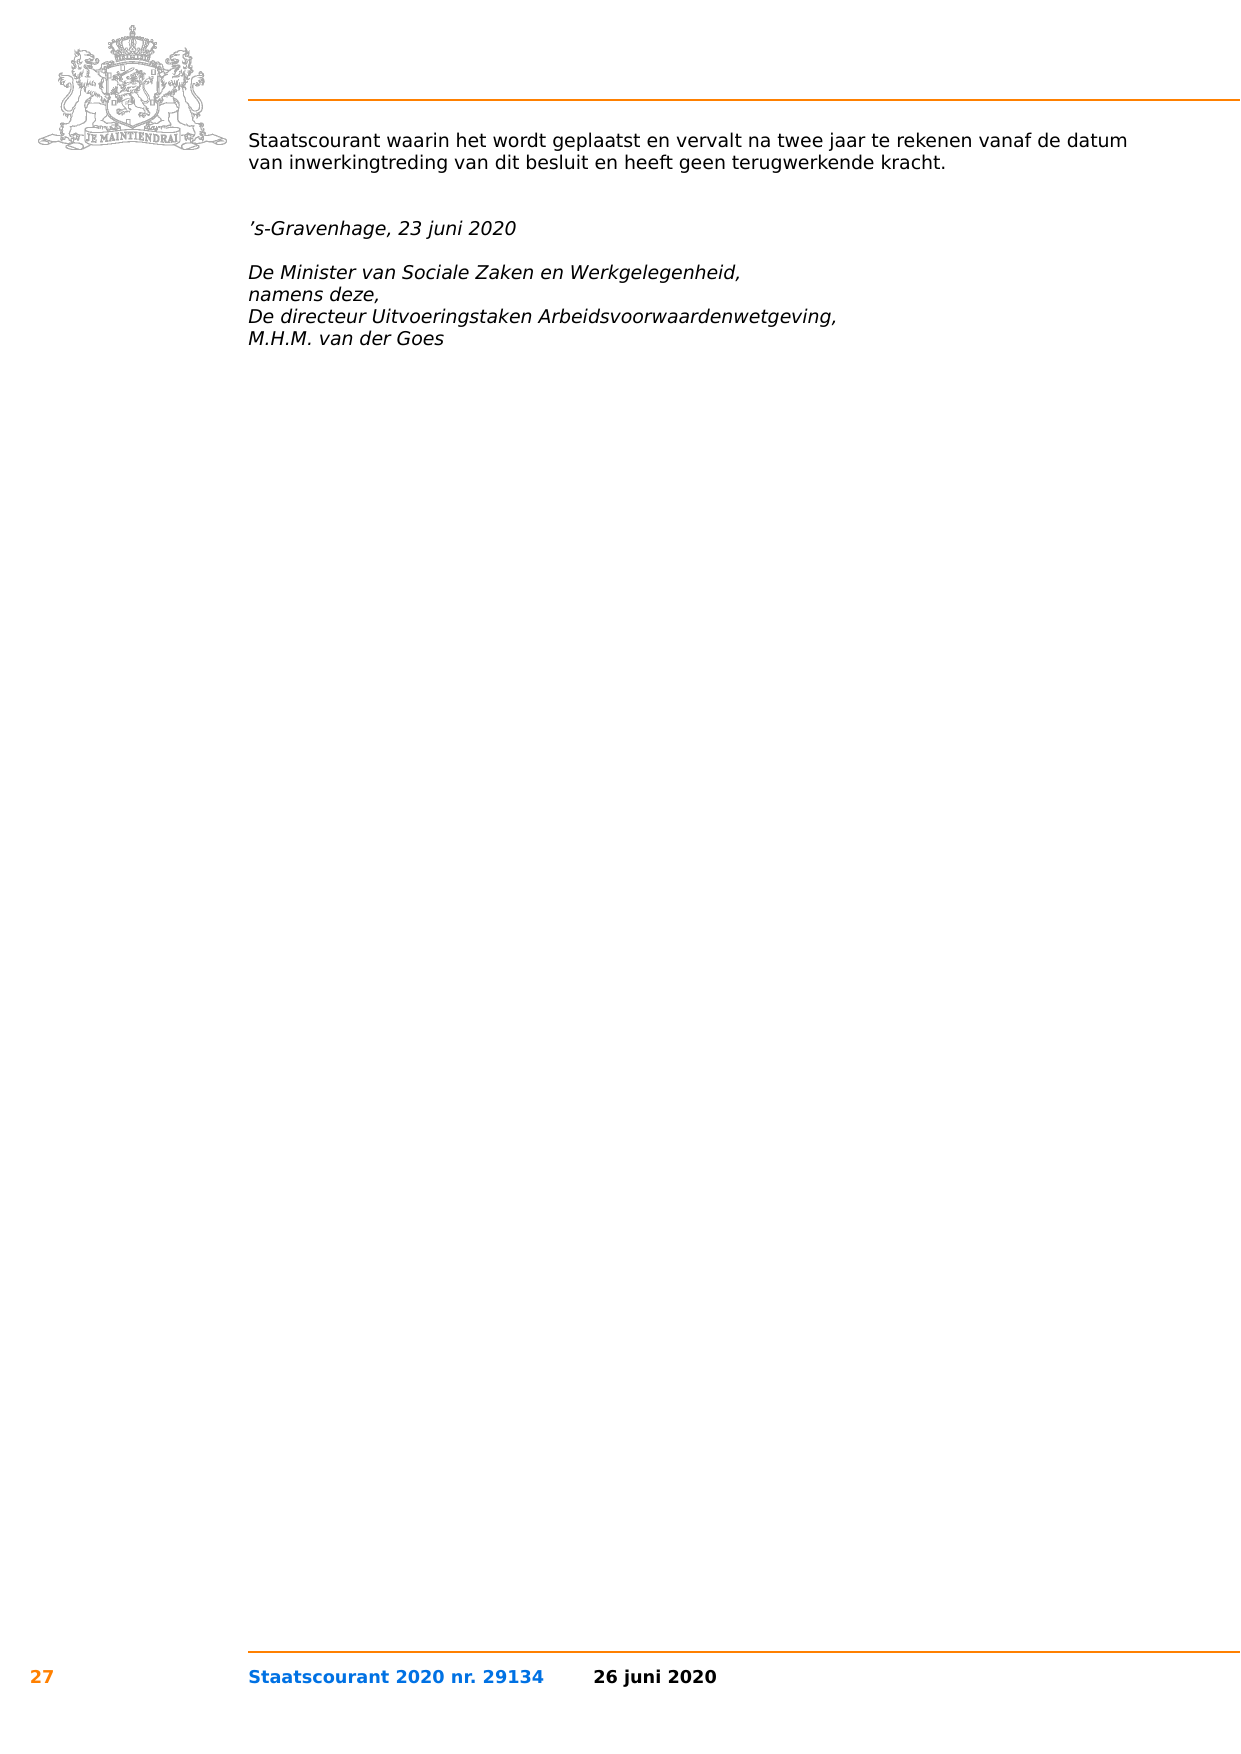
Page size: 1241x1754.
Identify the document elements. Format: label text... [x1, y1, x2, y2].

text De Minister van Sociale Zaken en Werkgelegenheid, namens deze, De directeur Uitvoeringstaken Arbeidsvoorwaardenwetgeving, M.H.M. van der Goes [248, 262, 1163, 349]
picture [38, 25, 227, 150]
text ’s-Gravenhage, 23 juni 2020 [248, 218, 1163, 240]
text Staatscourant waarin het wordt geplaatst en vervalt na twee jaar te rekenen vanaf de datum van inwerkingtreding van dit besluit en heeft geen terugwerkende kracht. [248, 130, 1163, 174]
